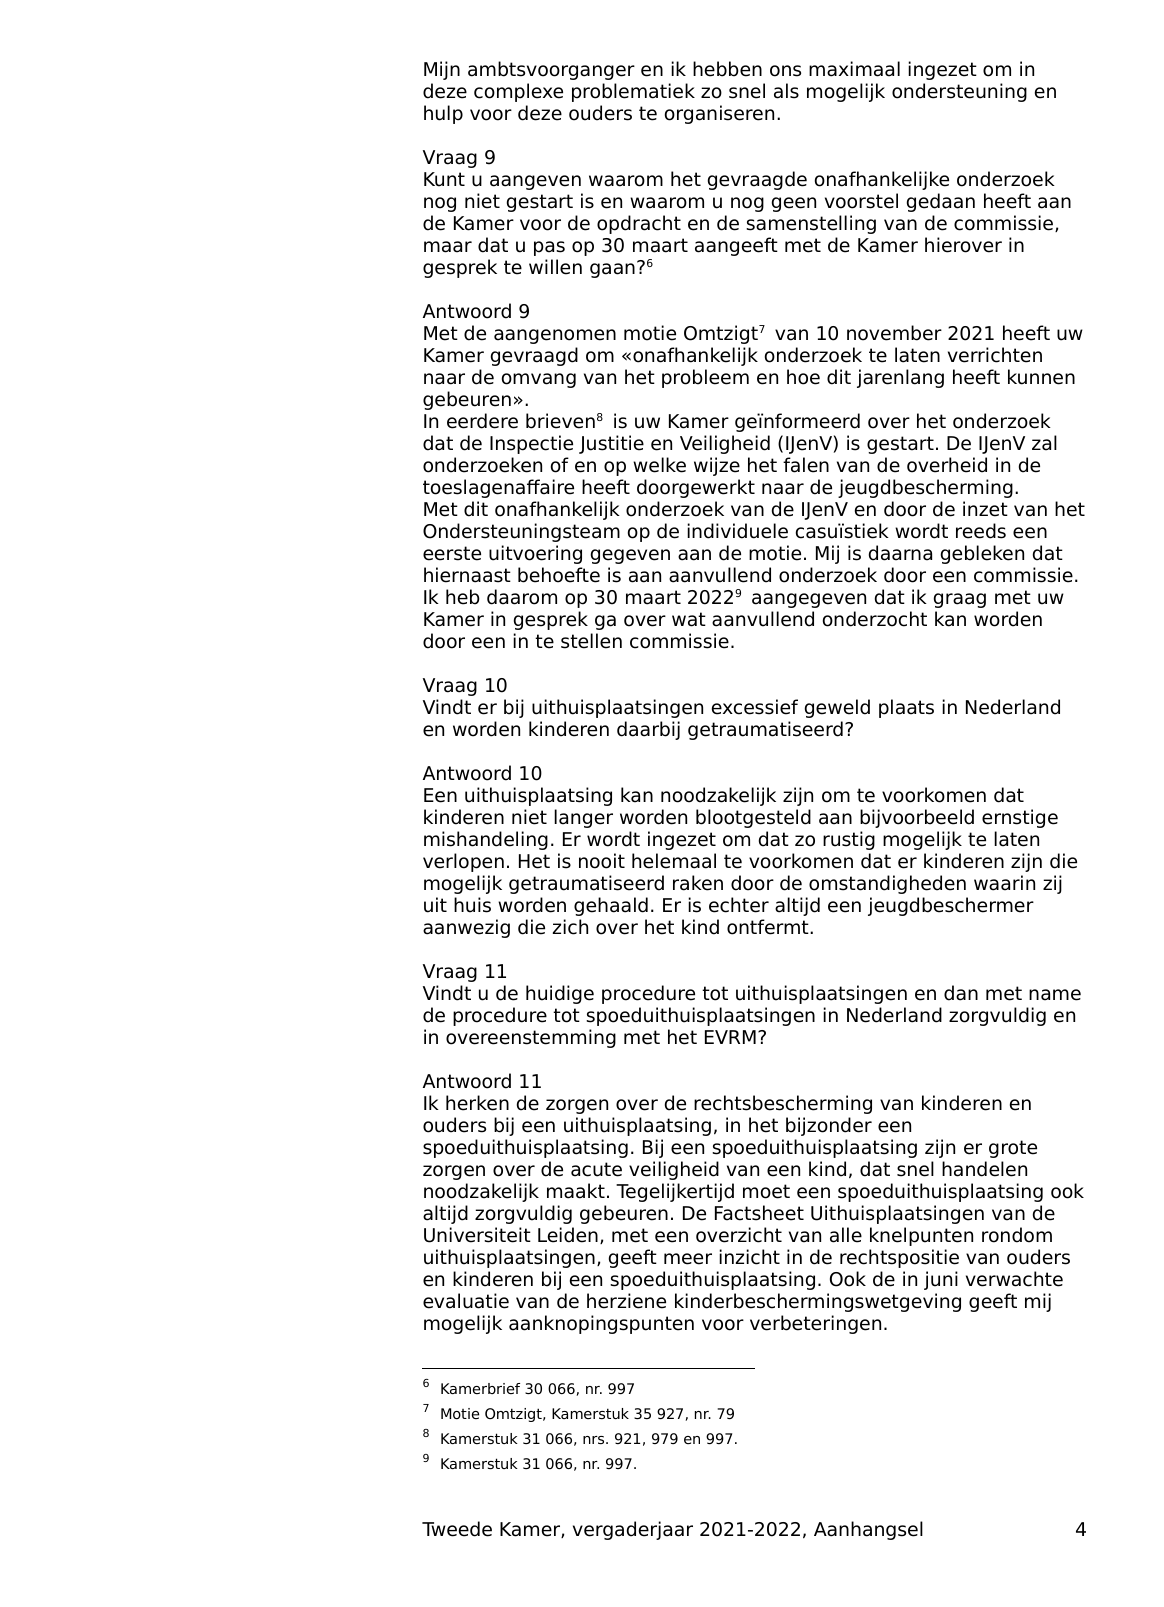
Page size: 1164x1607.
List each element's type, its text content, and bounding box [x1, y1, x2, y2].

text Vraag 10 [422, 675, 1087, 697]
text Met de aangenomen motie Omtzigt van 10 november 2021 heeft uw Kamer gevraagd om «onafhankelijk onderzoek te laten verrichten naar de omvang van het probleem en hoe dit jarenlang heeft kunnen gebeuren». [422, 323, 1087, 411]
text Motie Omtzigt, Kamerstuk 35 927, nr. 79 [422, 1402, 1087, 1424]
text Antwoord 10 [422, 763, 1087, 785]
text Vraag 11 [422, 961, 1087, 983]
text Met dit onafhankelijk onderzoek van de IJenV en door de inzet van het Ondersteuningsteam op de individuele casuïstiek wordt reeds een eerste uitvoering gegeven aan de motie. Mij is daarna gebleken dat hiernaast behoefte is aan aanvullend onderzoek door een commissie. Ik heb daarom op 30 maart 2022 aangegeven dat ik graag met uw Kamer in gesprek ga over wat aanvullend onderzocht kan worden door een in te stellen commissie. [422, 499, 1087, 653]
text In eerdere brieven is uw Kamer geïnformeerd over het onderzoek dat de Inspectie Justitie en Veiligheid (IJenV) is gestart. De IJenV zal onderzoeken of en op welke wijze het falen van de overheid in de toeslagenaffaire heeft doorgewerkt naar de jeugdbescherming. [422, 411, 1087, 499]
text Mijn ambtsvoorganger en ik hebben ons maximaal ingezet om in deze complexe problematiek zo snel als mogelijk ondersteuning en hulp voor deze ouders te organiseren. [422, 59, 1087, 125]
text Vraag 9 [422, 147, 1087, 169]
text Antwoord 11 [422, 1071, 1087, 1093]
text Antwoord 9 [422, 301, 1087, 323]
text Een uithuisplaatsing kan noodzakelijk zijn om te voorkomen dat kinderen niet langer worden blootgesteld aan bijvoorbeeld ernstige mishandeling. Er wordt ingezet om dat zo rustig mogelijk te laten verlopen. Het is nooit helemaal te voorkomen dat er kinderen zijn die mogelijk getraumatiseerd raken door de omstandigheden waarin zij uit huis worden gehaald. Er is echter altijd een jeugdbeschermer aanwezig die zich over het kind ontfermt. [422, 785, 1087, 939]
text Kamerbrief 30 066, nr. 997 [422, 1377, 1087, 1399]
text Kunt u aangeven waarom het gevraagde onafhankelijke onderzoek nog niet gestart is en waarom u nog geen voorstel gedaan heeft aan de Kamer voor de opdracht en de samenstelling van de commissie, maar dat u pas op 30 maart aangeeft met de Kamer hierover in gesprek te willen gaan? [422, 169, 1087, 279]
text Kamerstuk 31 066, nrs. 921, 979 en 997. [422, 1427, 1087, 1449]
text Ik herken de zorgen over de rechtsbescherming van kinderen en ouders bij een uithuisplaatsing, in het bijzonder een spoeduithuisplaatsing. Bij een spoeduithuisplaatsing zijn er grote zorgen over de acute veiligheid van een kind, dat snel handelen noodzakelijk maakt. Tegelijkertijd moet een spoeduithuisplaatsing ook altijd zorgvuldig gebeuren. De Factsheet Uithuisplaatsingen van de Universiteit Leiden, met een overzicht van alle knelpunten rondom uithuisplaatsingen, geeft meer inzicht in de rechtspositie van ouders en kinderen bij een spoeduithuisplaatsing. Ook de in juni verwachte evaluatie van de herziene kinderbeschermingswetgeving geeft mij mogelijk aanknopingspunten voor verbeteringen. [422, 1093, 1087, 1335]
text Vindt er bij uithuisplaatsingen excessief geweld plaats in Nederland en worden kinderen daarbij getraumatiseerd? [422, 697, 1087, 741]
text Vindt u de huidige procedure tot uithuisplaatsingen en dan met name de procedure tot spoeduithuisplaatsingen in Nederland zorgvuldig en in overeenstemming met het EVRM? [422, 983, 1087, 1049]
text Kamerstuk 31 066, nr. 997. [422, 1452, 1087, 1474]
